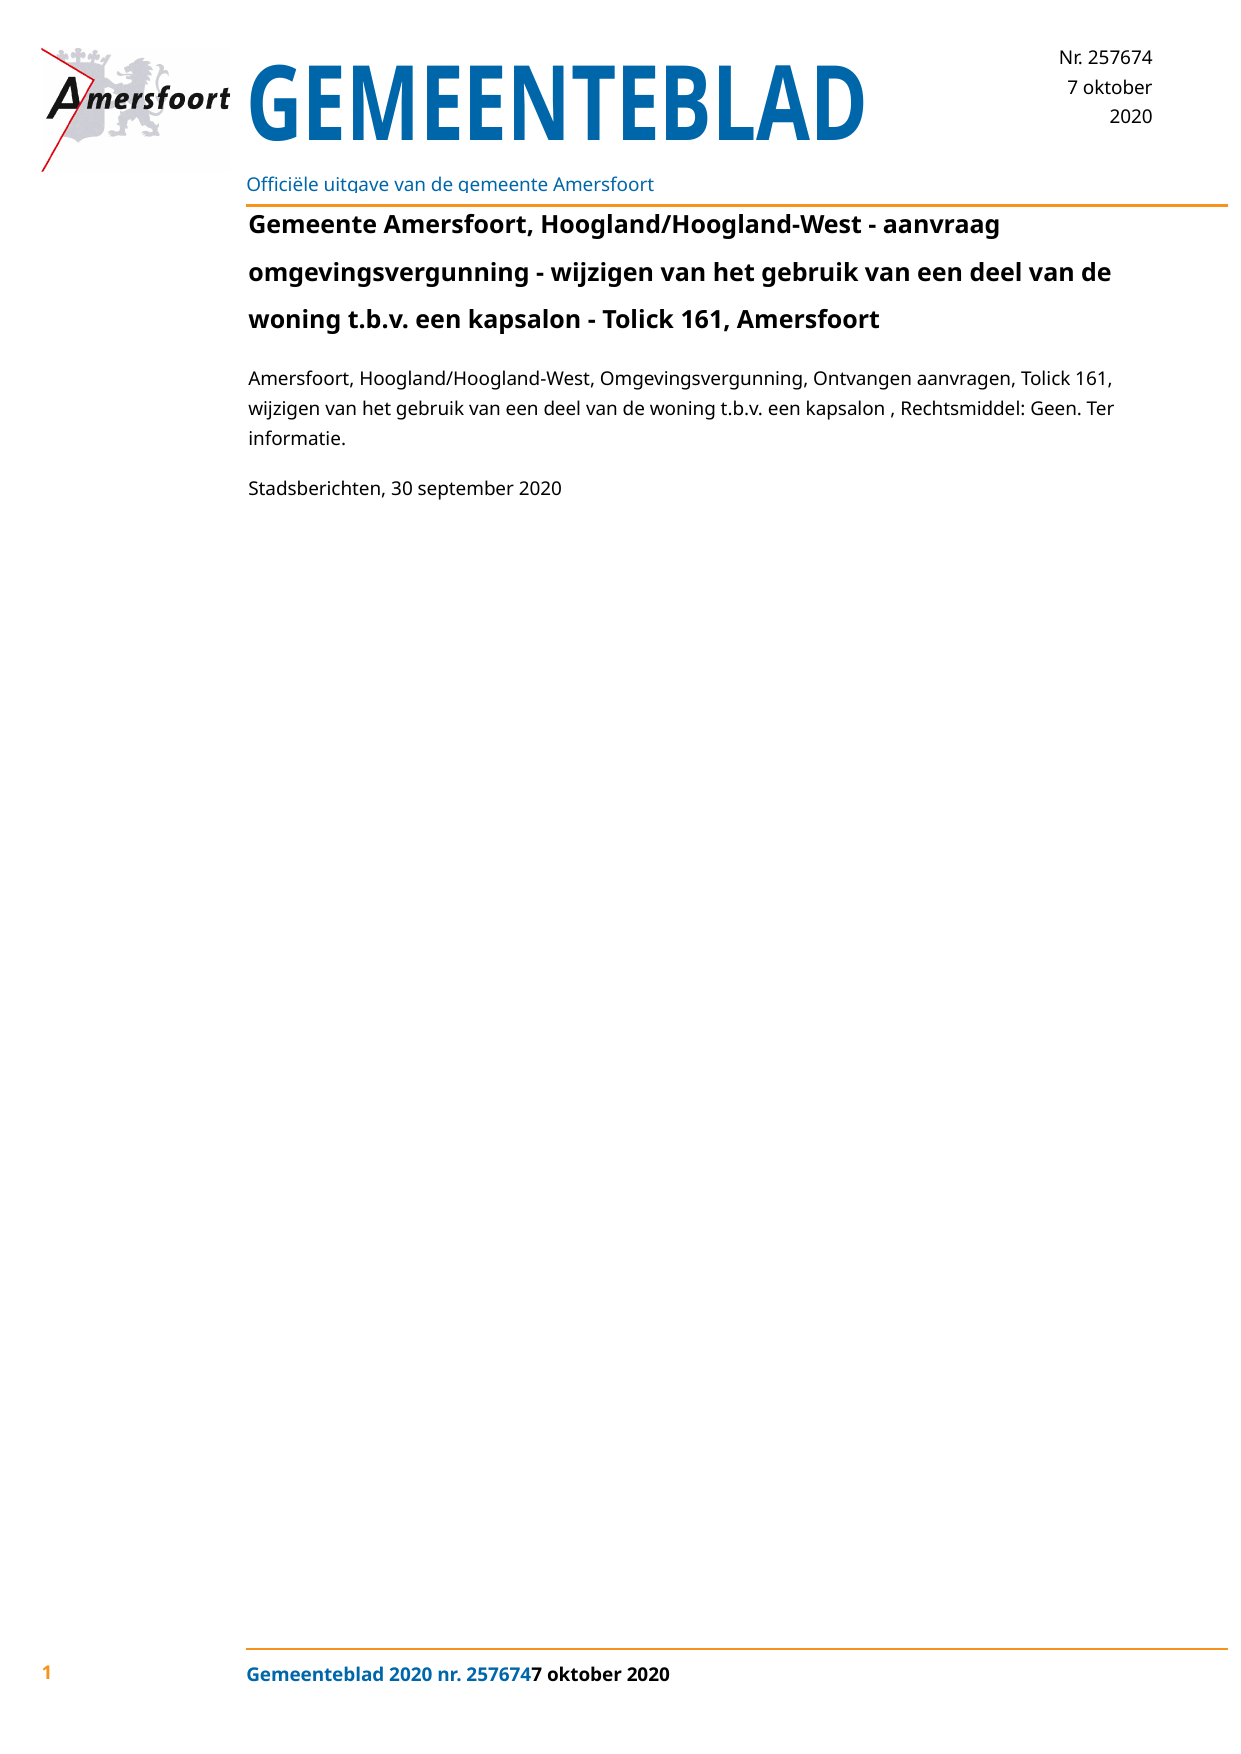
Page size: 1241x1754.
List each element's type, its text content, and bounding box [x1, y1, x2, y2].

picture [41, 47, 231, 172]
text Amersfoort, Hoogland/Hoogland-West, Omgevingsvergunning, Ontvangen aanvragen, Tolick 161, wijzigen van het gebruik van een deel van de woning t.b.v. een kapsalon , Rechtsmiddel: Geen. Ter informatie. [248, 366, 1152, 450]
text Gemeente Amersfoort, Hoogland/Hoogland-West - aanvraag omgevingsvergunning - wijzigen van het gebruik van een deel van de woning t.b.v. een kapsalon - Tolick 161, Amersfoort [248, 207, 1152, 336]
text Stadsberichten, 30 september 2020 [248, 475, 1152, 501]
